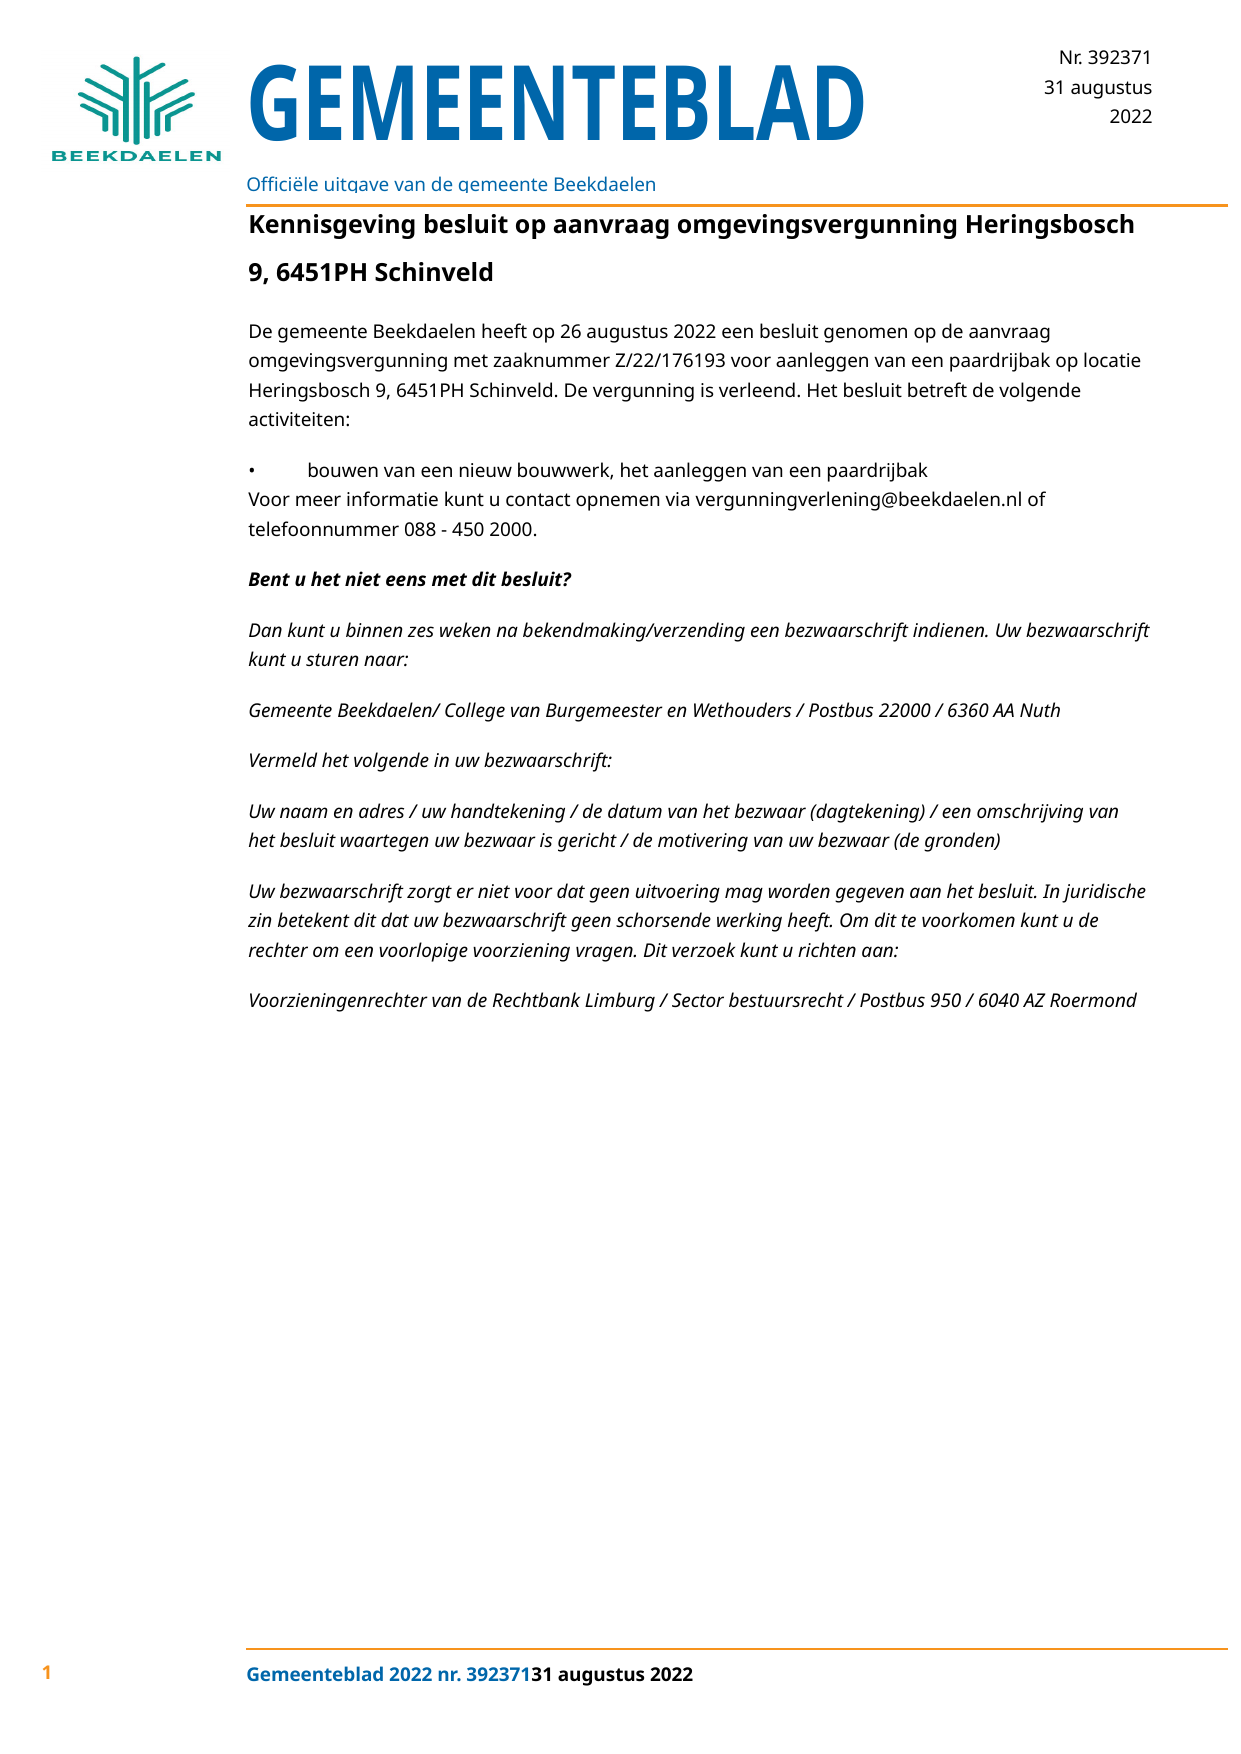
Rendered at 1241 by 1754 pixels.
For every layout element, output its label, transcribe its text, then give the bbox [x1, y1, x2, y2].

text Dan kunt u binnen zes weken na bekendmaking/verzending een bezwaarschrift indienen. Uw bezwaarschrift kunt u sturen naar: [248, 617, 1152, 672]
text Voor meer informatie kunt u contact opnemen via vergunningverlening@beekdaelen.nl of telefoonnummer 088 - 450 2000. [248, 487, 1152, 542]
text Kennisgeving besluit op aanvraag omgevingsvergunning Heringsbosch 9, 6451PH Schinveld [248, 207, 1152, 288]
text De gemeente Beekdaelen heeft op 26 augustus 2022 een besluit genomen op de aanvraag omgevingsvergunning met zaaknummer Z/22/176193 voor aanleggen van een paardrijbak op locatie Heringsbosch 9, 6451PH Schinveld. De vergunning is verleend. Het besluit betreft de volgende activiteiten: [248, 318, 1152, 432]
picture [41, 47, 231, 172]
list bouwen van een nieuw bouwwerk, het aanleggen van een paardrijbak [248, 457, 1152, 483]
text Vermeld het volgende in uw bezwaarschrift: [248, 747, 1152, 773]
text Gemeente Beekdaelen/ College van Burgemeester en Wethouders / Postbus 22000 / 6360 AA Nuth [248, 697, 1152, 723]
text Bent u het niet eens met dit besluit? [248, 567, 1152, 592]
text Voorzieningenrechter van de Rechtbank Limburg / Sector bestuursrecht / Postbus 950 / 6040 AZ Roermond [248, 987, 1152, 1013]
text Uw bezwaarschrift zorgt er niet voor dat geen uitvoering mag worden gegeven aan het besluit. In juridische zin betekent dit dat uw bezwaarschrift geen schorsende werking heeft. Om dit te voorkomen kunt u de rechter om een voorlopige voorziening vragen. Dit verzoek kunt u richten aan: [248, 878, 1152, 963]
text Uw naam en adres / uw handtekening / de datum van het bezwaar (dagtekening) / een omschrijving van het besluit waartegen uw bezwaar is gericht / de motivering van uw bezwaar (de gronden) [248, 798, 1152, 853]
